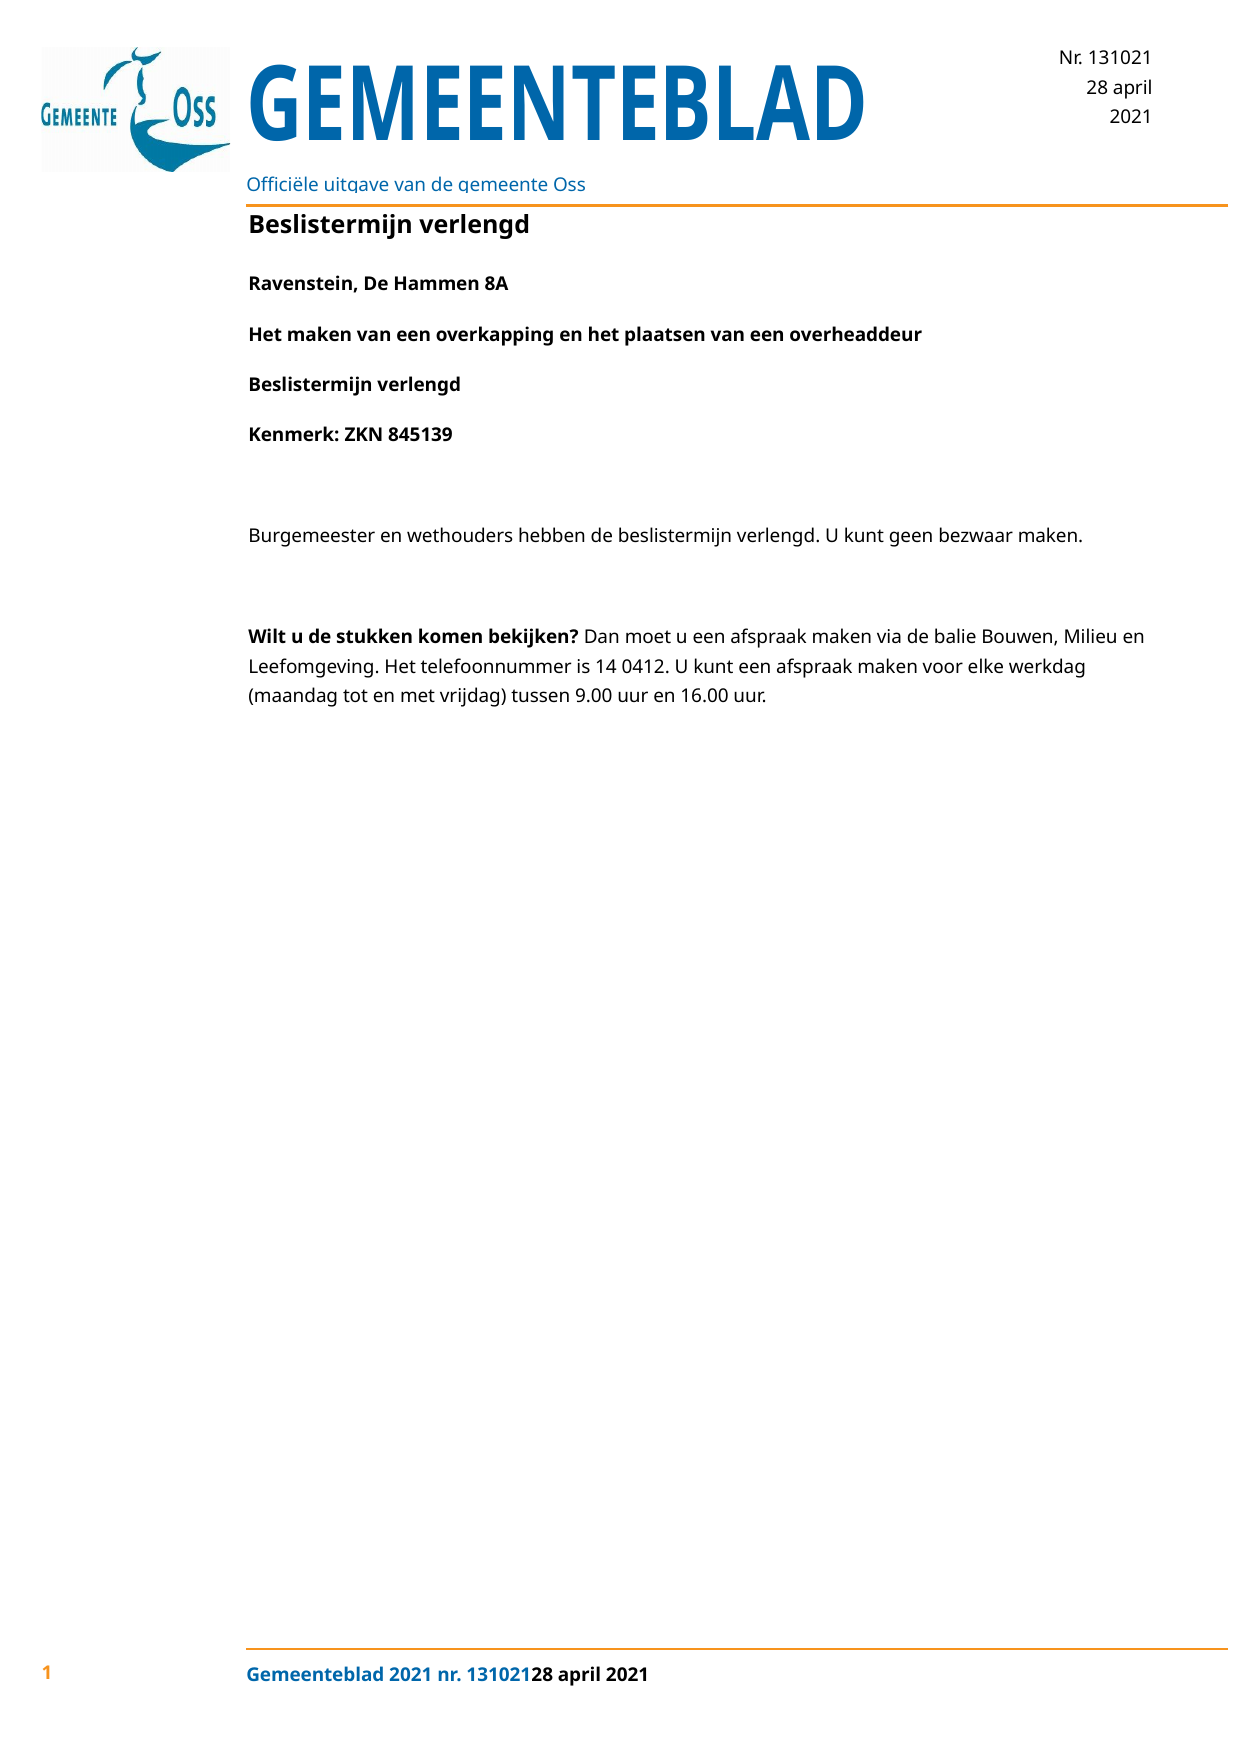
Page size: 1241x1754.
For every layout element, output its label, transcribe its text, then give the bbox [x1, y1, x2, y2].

text Wilt u de stukken komen bekijken? Dan moet u een afspraak maken via de balie Bouwen, Milieu en Leefomgeving. Het telefoonnummer is 14 0412. U kunt een afspraak maken voor elke werkdag (maandag tot en met vrijdag) tussen 9.00 uur en 16.00 uur. [248, 623, 1152, 708]
text Ravenstein, De Hammen 8A [248, 270, 1152, 296]
text Het maken van een overkapping en het plaatsen van een overheaddeur [248, 321, 1152, 346]
picture [41, 47, 231, 172]
text Beslistermijn verlengd [248, 207, 1152, 241]
text Kenmerk: ZKN 845139 [248, 422, 1152, 447]
text Beslistermijn verlengd [248, 371, 1152, 397]
text Burgemeester en wethouders hebben de beslistermijn verlengd. U kunt geen bezwaar maken. [248, 522, 1152, 548]
